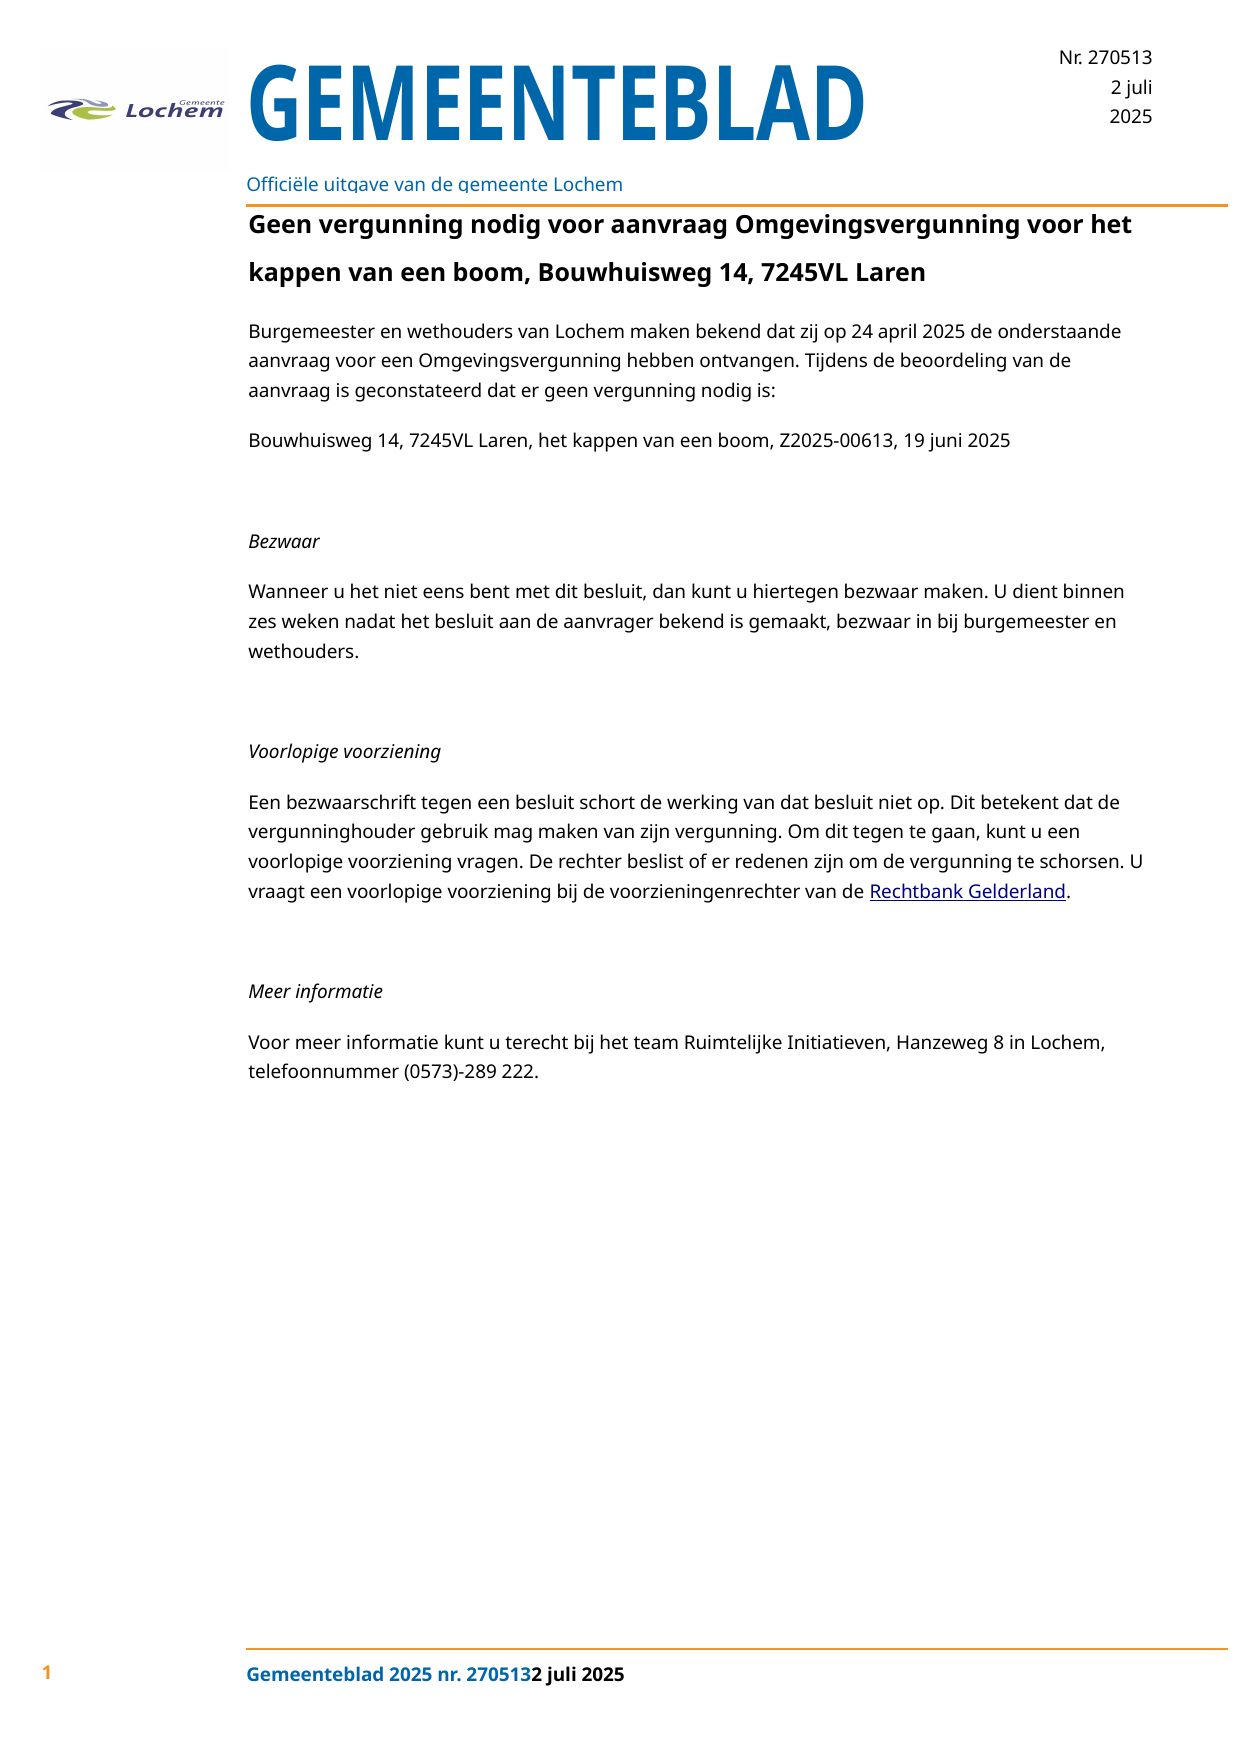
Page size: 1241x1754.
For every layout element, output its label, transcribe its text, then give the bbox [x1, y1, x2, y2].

picture [41, 47, 231, 172]
text Voor meer informatie kunt u terecht bij het team Ruimtelijke Initiatieven, Hanzeweg 8 in Lochem, telefoonnummer (0573)-289 222. [248, 1029, 1152, 1084]
text Bezwaar [248, 528, 1152, 554]
text Voorlopige voorziening [248, 739, 1152, 764]
text Geen vergunning nodig voor aanvraag Omgevingsvergunning voor het kappen van een boom, Bouwhuisweg 14, 7245VL Laren [248, 207, 1152, 288]
text Wanneer u het niet eens bent met dit besluit, dan kunt u hiertegen bezwaar maken. U dient binnen zes weken nadat het besluit aan de aanvrager bekend is gemaakt, bezwaar in bij burgemeester en wethouders. [248, 579, 1152, 664]
text Meer informatie [248, 979, 1152, 1004]
text Burgemeester en wethouders van Lochem maken bekend dat zij op 24 april 2025 de onderstaande aanvraag voor een Omgevingsvergunning hebben ontvangen. Tijdens de beoordeling van de aanvraag is geconstateerd dat er geen vergunning nodig is: [248, 318, 1152, 403]
text Bouwhuisweg 14, 7245VL Laren, het kappen van een boom, Z2025-00613, 19 juni 2025 [248, 427, 1152, 453]
text Een bezwaarschrift tegen een besluit schort de werking van dat besluit niet op. Dit betekent dat de vergunninghouder gebruik mag maken van zijn vergunning. Om dit tegen te gaan, kunt u een voorlopige voorziening vragen. De rechter beslist of er redenen zijn om de vergunning te schorsen. U vraagt een voorlopige voorziening bij de voorzieningenrechter van de Rechtbank Gelderland. [248, 789, 1152, 904]
